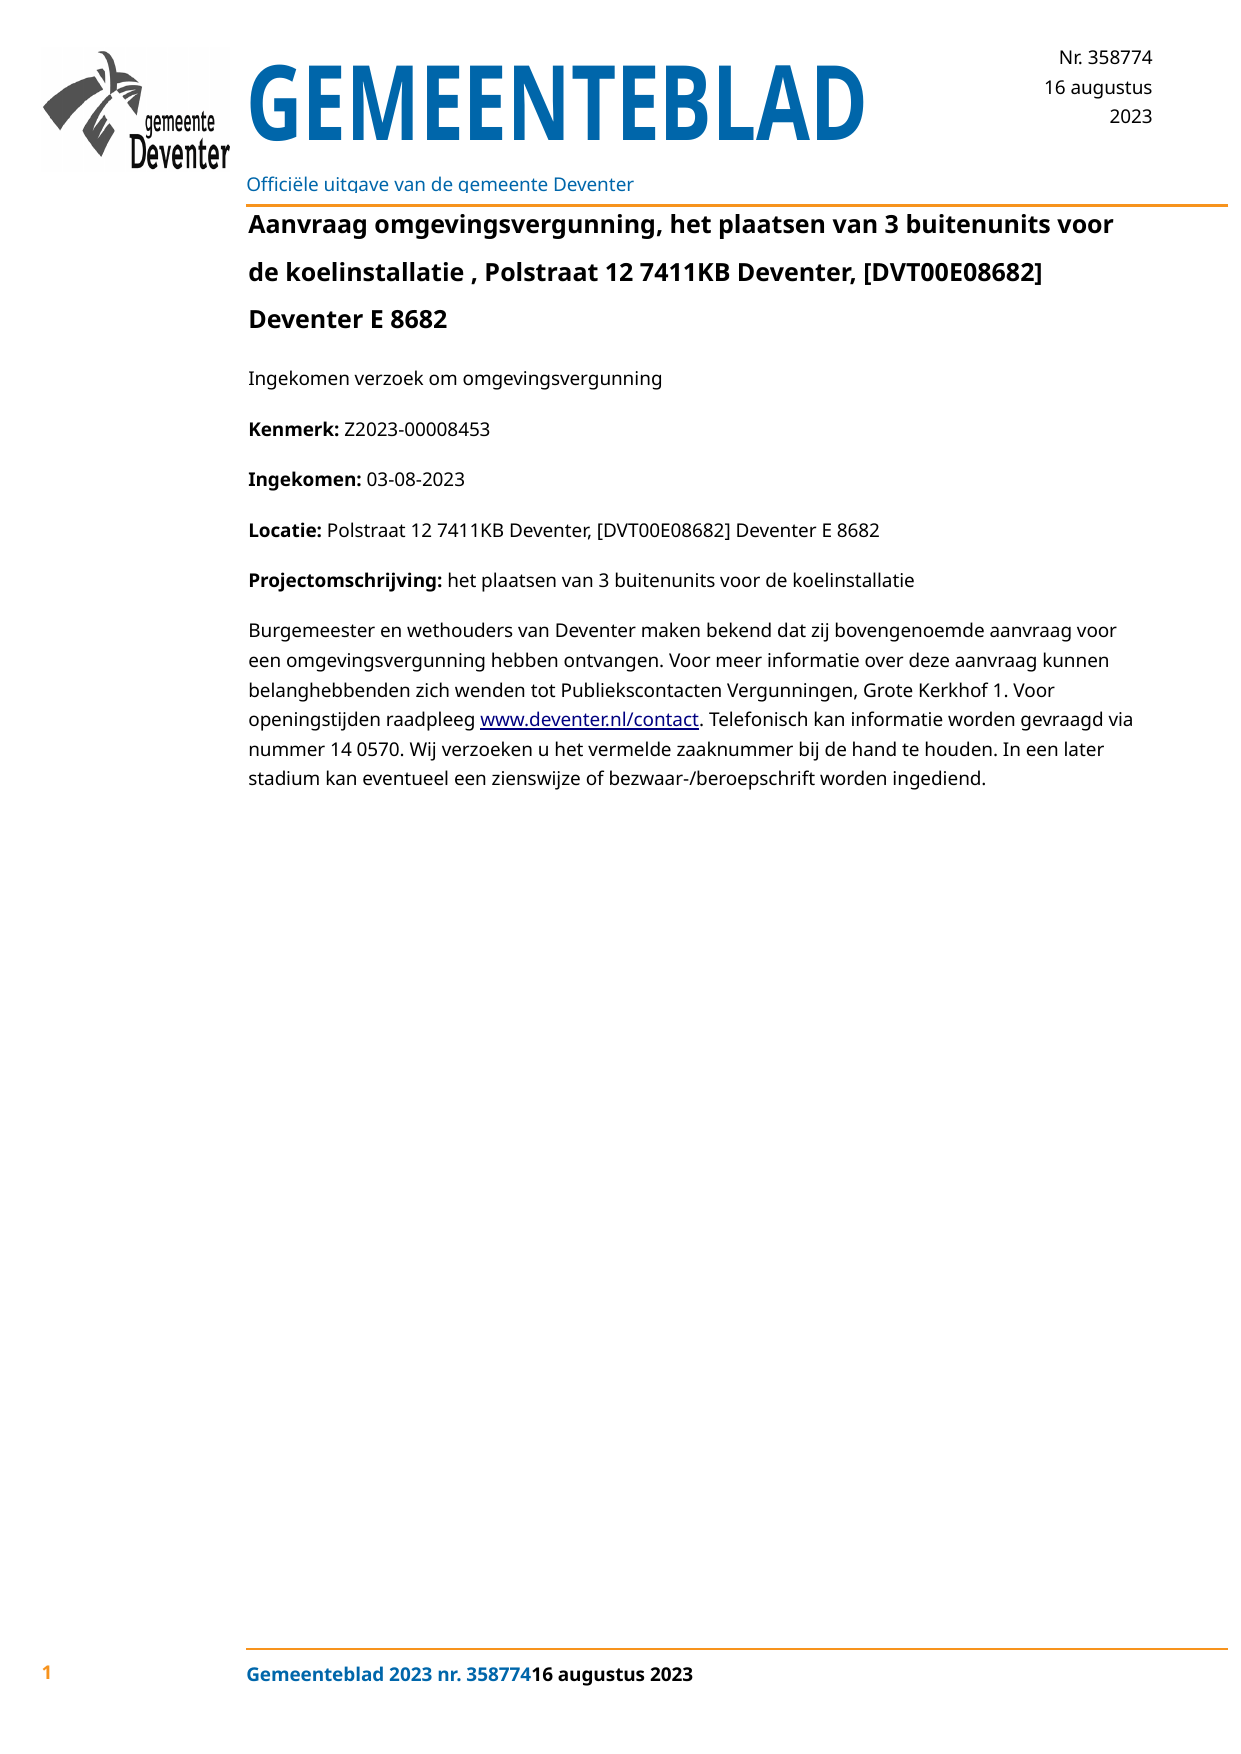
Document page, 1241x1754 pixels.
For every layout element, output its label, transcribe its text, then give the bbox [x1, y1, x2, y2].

text Locatie: Polstraat 12 7411KB Deventer, [DVT00E08682] Deventer E 8682 [248, 517, 1152, 542]
text Burgemeester en wethouders van Deventer maken bekend dat zij bovengenoemde aanvraag voor een omgevingsvergunning hebben ontvangen. Voor meer informatie over deze aanvraag kunnen belanghebbenden zich wenden tot Publiekscontacten Vergunningen, Grote Kerkhof 1. Voor openingstijden raadpleeg www.deventer.nl/contact. Telefonisch kan informatie worden gevraagd via nummer 14 0570. Wij verzoeken u het vermelde zaaknummer bij de hand te houden. In een later stadium kan eventueel een zienswijze of bezwaar-/beroepschrift worden ingediend. [248, 618, 1152, 791]
text Ingekomen: 03-08-2023 [248, 466, 1152, 492]
picture [41, 47, 231, 172]
text Aanvraag omgevingsvergunning, het plaatsen van 3 buitenunits voor de koelinstallatie , Polstraat 12 7411KB Deventer, [DVT00E08682] Deventer E 8682 [248, 207, 1152, 336]
text Ingekomen verzoek om omgevingsvergunning [248, 366, 1152, 391]
text Projectomschrijving: het plaatsen van 3 buitenunits voor de koelinstallatie [248, 567, 1152, 593]
text Kenmerk: Z2023-00008453 [248, 416, 1152, 442]
